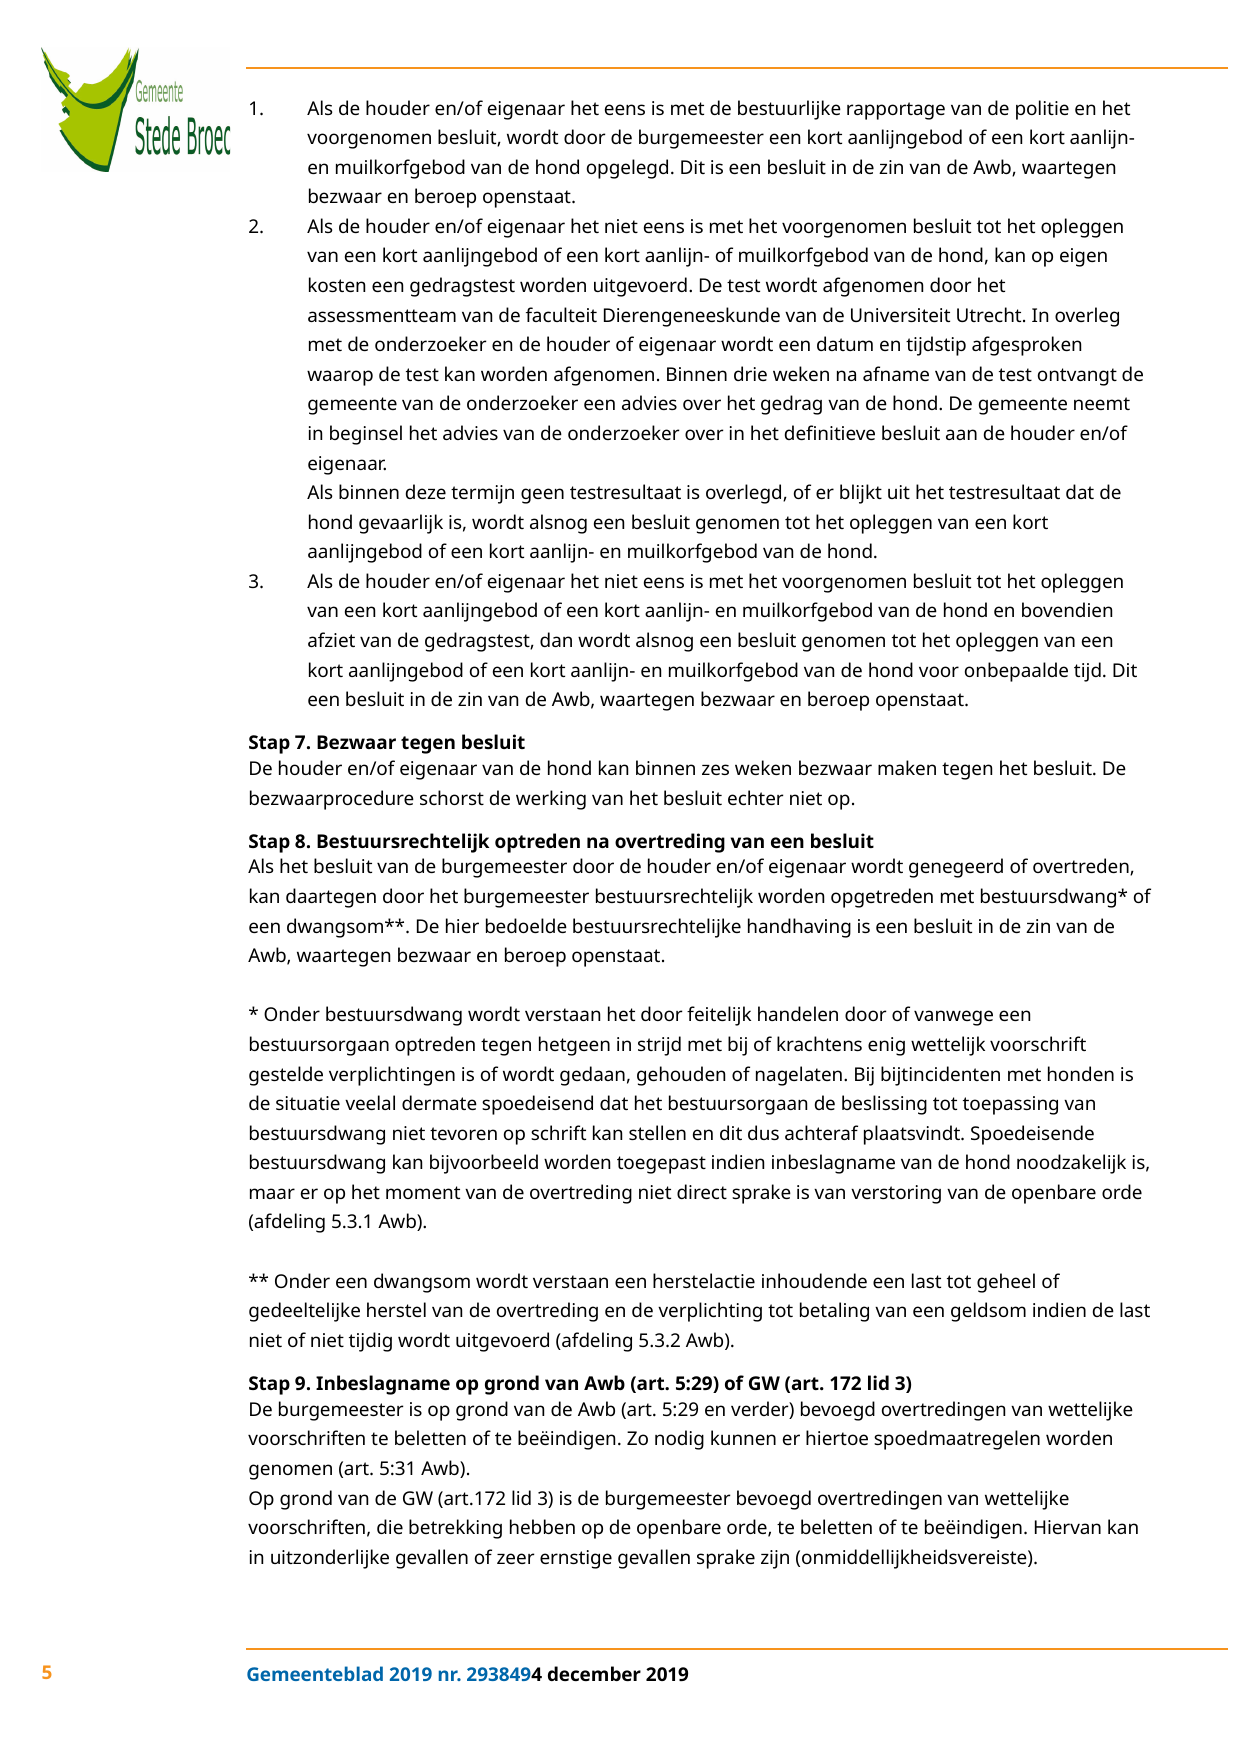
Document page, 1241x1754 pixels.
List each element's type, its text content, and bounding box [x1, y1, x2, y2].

text Op grond van de GW (art.172 lid 3) is de burgemeester bevoegd overtredingen van wettelijke voorschriften, die betrekking hebben op de openbare orde, te beletten of te beëindigen. Hiervan kan in uitzonderlijke gevallen of zeer ernstige gevallen sprake zijn (onmiddellijkheidsvereiste). [248, 1485, 1152, 1569]
text De burgemeester is op grond van de Awb (art. 5:29 en verder) bevoegd overtredingen van wettelijke voorschriften te beletten of te beëindigen. Zo nodig kunnen er hiertoe spoedmaatregelen worden genomen (art. 5:31 Awb). [248, 1396, 1152, 1481]
list Als de houder en/of eigenaar het niet eens is met het voorgenomen besluit tot het opleggen van een kort aanlijngebod of een kort aanlijn- en muilkorfgebod van de hond en bovendien afziet van de gedragstest, dan wordt alsnog een besluit genomen tot het opleggen van een kort aanlijngebod of een kort aanlijn- en muilkorfgebod van de hond voor onbepaalde tijd. Dit een besluit in de zin van de Awb, waartegen bezwaar en beroep openstaat. [248, 568, 1152, 712]
text Als het besluit van de burgemeester door de houder en/of eigenaar wordt genegeerd of overtreden, kan daartegen door het burgemeester bestuursrechtelijk worden opgetreden met bestuursdwang* of een dwangsom**. De hier bedoelde bestuursrechtelijke handhaving is een besluit in de zin van de Awb, waartegen bezwaar en beroep openstaat. [248, 854, 1152, 968]
list Als binnen deze termijn geen testresultaat is overlegd, of er blijkt uit het testresultaat dat de hond gevaarlijk is, wordt alsnog een besluit genomen tot het opleggen van een kort aanlijngebod of een kort aanlijn- en muilkorfgebod van de hond. [248, 479, 1152, 564]
text * Onder bestuursdwang wordt verstaan het door feitelijk handelen door of vanwege een bestuursorgaan optreden tegen hetgeen in strijd met bij of krachtens enig wettelijk voorschrift gestelde verplichtingen is of wordt gedaan, gehouden of nagelaten. Bij bijtincidenten met honden is de situatie veelal dermate spoedeisend dat het bestuursorgaan de beslissing tot toepassing van bestuursdwang niet tevoren op schrift kan stellen en dit dus achteraf plaatsvindt. Spoedeisende bestuursdwang kan bijvoorbeeld worden toegepast indien inbeslagname van de hond noodzakelijk is, maar er op het moment van de overtreding niet direct sprake is van verstoring van de openbare orde (afdeling 5.3.1 Awb). [248, 1002, 1152, 1234]
picture [41, 47, 231, 172]
text De houder en/of eigenaar van de hond kan binnen zes weken bezwaar maken tegen het besluit. De bezwaarprocedure schorst de werking van het besluit echter niet op. [248, 755, 1152, 811]
text Stap 8. Bestuursrechtelijk optreden na overtreding van een besluit [248, 828, 1152, 854]
text ** Onder een dwangsom wordt verstaan een herstelactie inhoudende een last tot geheel of gedeeltelijke herstel van de overtreding en de verplichting tot betaling van een geldsom indien de last niet of niet tijdig wordt uitgevoerd (afdeling 5.3.2 Awb). [248, 1268, 1152, 1353]
text Stap 9. Inbeslagname op grond van Awb (art. 5:29) of GW (art. 172 lid 3) [248, 1370, 1152, 1396]
list Als de houder en/of eigenaar het niet eens is met het voorgenomen besluit tot het opleggen van een kort aanlijngebod of een kort aanlijn- of muilkorfgebod van de hond, kan op eigen kosten een gedragstest worden uitgevoerd. De test wordt afgenomen door het assessmentteam van de faculteit Dierengeneeskunde van de Universiteit Utrecht. In overleg met de onderzoeker en de houder of eigenaar wordt een datum en tijdstip afgesproken waarop de test kan worden afgenomen. Binnen drie weken na afname van de test ontvangt de gemeente van de onderzoeker een advies over het gedrag van de hond. De gemeente neemt in beginsel het advies van de onderzoeker over in het definitieve besluit aan de houder en/of eigenaar. [248, 213, 1152, 476]
list Als de houder en/of eigenaar het eens is met de bestuurlijke rapportage van de politie en het voorgenomen besluit, wordt door de burgemeester een kort aanlijngebod of een kort aanlijn- en muilkorfgebod van de hond opgelegd. Dit is een besluit in de zin van de Awb, waartegen bezwaar en beroep openstaat. [248, 95, 1152, 209]
text Stap 7. Bezwaar tegen besluit [248, 729, 1152, 755]
